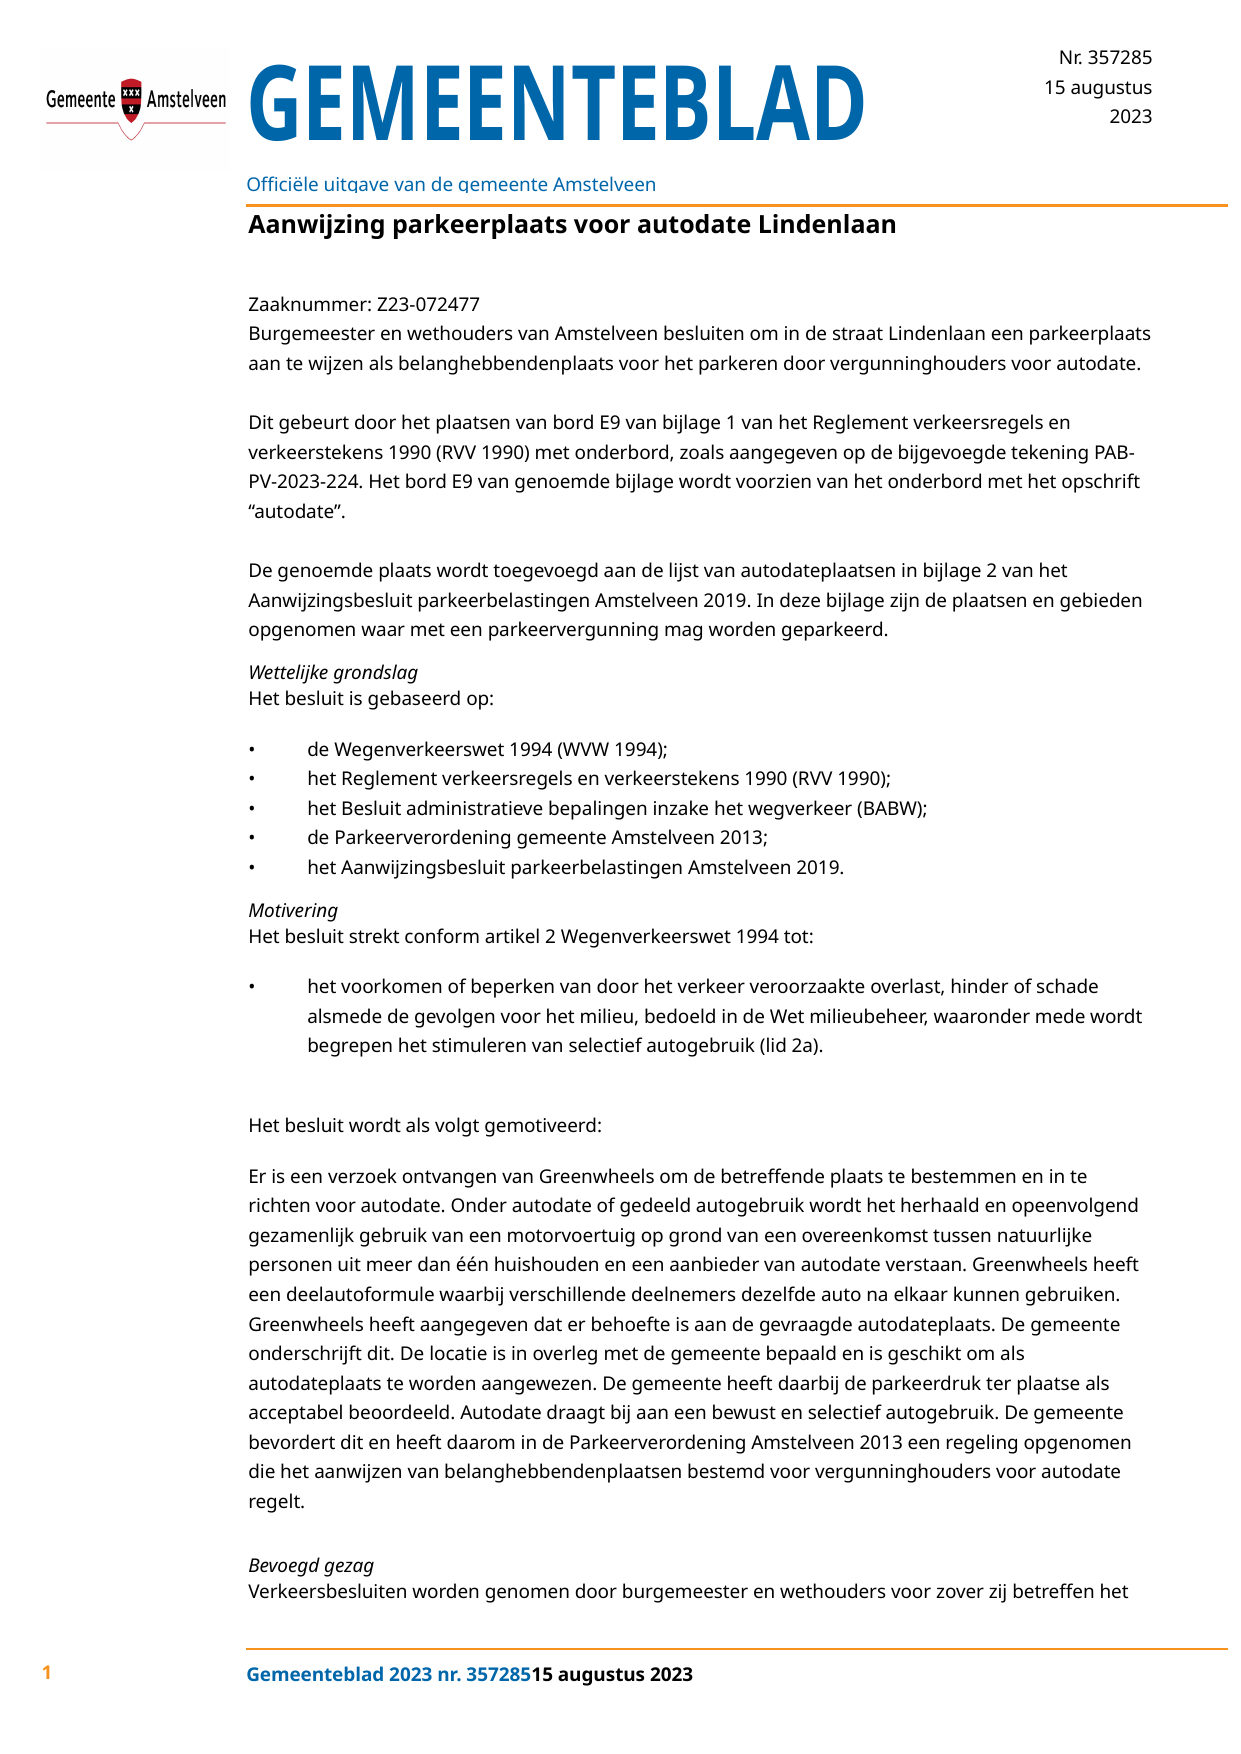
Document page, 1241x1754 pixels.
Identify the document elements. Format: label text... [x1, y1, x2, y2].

list het Besluit administratieve bepalingen inzake het wegverkeer (BABW); [248, 795, 1152, 821]
list het Aanwijzingsbesluit parkeerbelastingen Amstelveen 2019. [248, 854, 1152, 880]
text Wettelijke grondslag [248, 659, 1152, 685]
text Er is een verzoek ontvangen van Greenwheels om de betreffende plaats te bestemmen en in te richten voor autodate. Onder autodate of gedeeld autogebruik wordt het herhaald en opeenvolgend gezamenlijk gebruik van een motorvoertuig op grond van een overeenkomst tussen natuurlijke personen uit meer dan één huishouden en een aanbieder van autodate verstaan. Greenwheels heeft een deelautoformule waarbij verschillende deelnemers dezelfde auto na elkaar kunnen gebruiken. Greenwheels heeft aangegeven dat er behoefte is aan de gevraagde autodateplaats. De gemeente onderschrijft dit. De locatie is in overleg met de gemeente bepaald en is geschikt om als autodateplaats te worden aangewezen. De gemeente heeft daarbij de parkeerdruk ter plaatse als acceptabel beoordeeld. Autodate draagt bij aan een bewust en selectief autogebruik. De gemeente bevordert dit en heeft daarom in de Parkeerverordening Amstelveen 2013 een regeling opgenomen die het aanwijzen van belanghebbendenplaatsen bestemd voor vergunninghouders voor autodate regelt. [248, 1163, 1152, 1514]
text Aanwijzing parkeerplaats voor autodate Lindenlaan [248, 207, 1152, 241]
text De genoemde plaats wordt toegevoegd aan de lijst van autodateplaatsen in bijlage 2 van het Aanwijzingsbesluit parkeerbelastingen Amstelveen 2019. In deze bijlage zijn de plaatsen en gebieden opgenomen waar met een parkeervergunning mag worden geparkeerd. [248, 557, 1152, 642]
text Verkeersbesluiten worden genomen door burgemeester en wethouders voor zover zij betreffen het [248, 1578, 1152, 1604]
list de Wegenverkeerswet 1994 (WVW 1994); [248, 736, 1152, 761]
text Het besluit is gebaseerd op: [248, 685, 1152, 711]
list de Parkeerverordening gemeente Amstelveen 2013; [248, 824, 1152, 850]
text Het besluit wordt als volgt gemotiveerd: [248, 1112, 1152, 1138]
text Burgemeester en wethouders van Amstelveen besluiten om in de straat Lindenlaan een parkeerplaats aan te wijzen als belanghebbendenplaats voor het parkeren door vergunninghouders voor autodate. [248, 321, 1152, 376]
list het Reglement verkeersregels en verkeerstekens 1990 (RVV 1990); [248, 765, 1152, 791]
text Bevoegd gezag [248, 1552, 1152, 1578]
text Motivering [248, 897, 1152, 923]
text Zaaknummer: Z23-072477 [248, 291, 1152, 317]
text Dit gebeurt door het plaatsen van bord E9 van bijlage 1 van het Reglement verkeersregels en verkeerstekens 1990 (RVV 1990) met onderbord, zoals aangegeven op de bijgevoegde tekening PAB-PV-2023-224. Het bord E9 van genoemde bijlage wordt voorzien van het onderbord met het opschrift “autodate”. [248, 409, 1152, 524]
picture [41, 47, 231, 172]
list het voorkomen of beperken van door het verkeer veroorzaakte overlast, hinder of schade alsmede de gevolgen voor het milieu, bedoeld in de Wet milieubeheer, waaronder mede wordt begrepen het stimuleren van selectief autogebruik (lid 2a). [248, 973, 1152, 1058]
text Het besluit strekt conform artikel 2 Wegenverkeerswet 1994 tot: [248, 923, 1152, 949]
